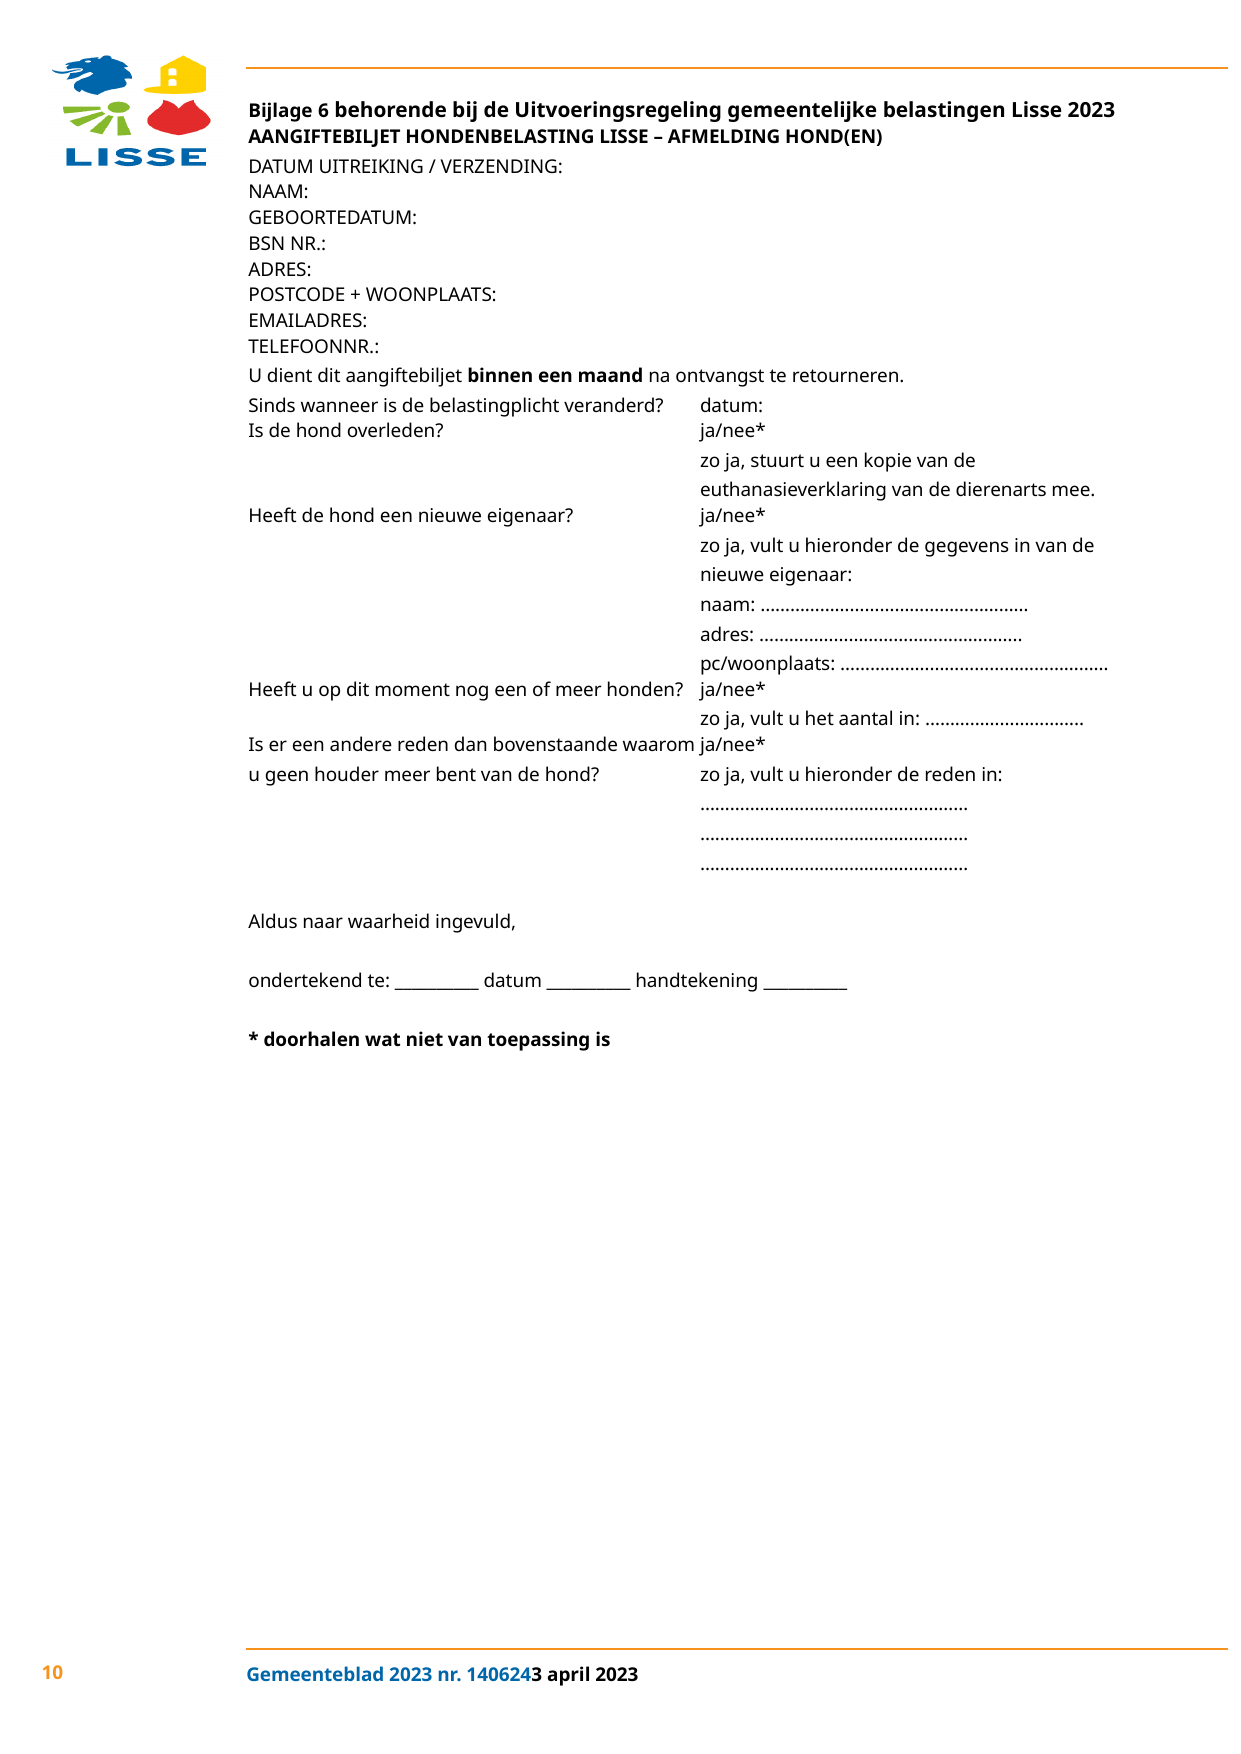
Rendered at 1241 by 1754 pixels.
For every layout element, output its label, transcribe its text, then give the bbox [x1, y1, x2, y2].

picture [41, 47, 231, 172]
table_cell [700, 282, 1152, 307]
table_cell [700, 205, 1152, 230]
table_cell ja/nee* zo ja, stuurt u een kopie van de euthanasieverklaring van de dierenarts mee. [700, 418, 1152, 502]
table_cell ja/nee* zo ja, vult u hieronder de gegevens in van de nieuwe eigenaar: naam: ……………………………………………… adres: …………………………………………….. pc/woonplaats: ……………………………………………… [700, 503, 1152, 676]
text ondertekend te: __________ datum __________ handtekening __________ [248, 967, 1152, 993]
table_header datum: [700, 392, 1152, 417]
text Aldus naar waarheid ingevuld, [248, 908, 1152, 934]
table_cell Heeft u op dit moment nog een of meer honden? [248, 676, 700, 731]
table_cell Heeft de hond een nieuwe eigenaar? [248, 503, 700, 676]
table_cell TELEFOONNR.: [248, 333, 700, 359]
table_cell BSN NR.: [248, 230, 700, 256]
table_cell EMAILADRES: [248, 308, 700, 333]
table_cell [700, 308, 1152, 333]
table_cell [700, 230, 1152, 256]
table_header [700, 153, 1152, 179]
table_cell ADRES: [248, 256, 700, 282]
table_cell Is er een andere reden dan bovenstaande waarom u geen houder meer bent van de hond? [248, 731, 700, 875]
table_cell ja/nee* zo ja, vult u het aantal in: ………………………….. [700, 676, 1152, 731]
text AANGIFTEBILJET HONDENBELASTING LISSE – AFMELDING HOND(EN) [248, 123, 1152, 149]
table_cell [700, 179, 1152, 204]
table_cell ja/nee* zo ja, vult u hieronder de reden in: ……………………………………………… ……………………………………………… ……………………………………………… [700, 731, 1152, 875]
table_cell GEBOORTEDATUM: [248, 205, 700, 230]
text Bijlage 6 behorende bij de Uitvoeringsregeling gemeentelijke belastingen Lisse 2023 [248, 95, 1152, 123]
text U dient dit aangiftebiljet binnen een maand na ontvangst te retourneren. [248, 362, 1152, 388]
table_cell [700, 333, 1152, 359]
table_header DATUM UITREIKING / VERZENDING: [248, 153, 700, 179]
table_cell NAAM: [248, 179, 700, 204]
table_cell POSTCODE + WOONPLAATS: [248, 282, 700, 307]
table_cell [700, 256, 1152, 282]
table_cell Is de hond overleden? [248, 418, 700, 502]
text * doorhalen wat niet van toepassing is [248, 1027, 1152, 1052]
table_header Sinds wanneer is de belastingplicht veranderd? [248, 392, 700, 417]
